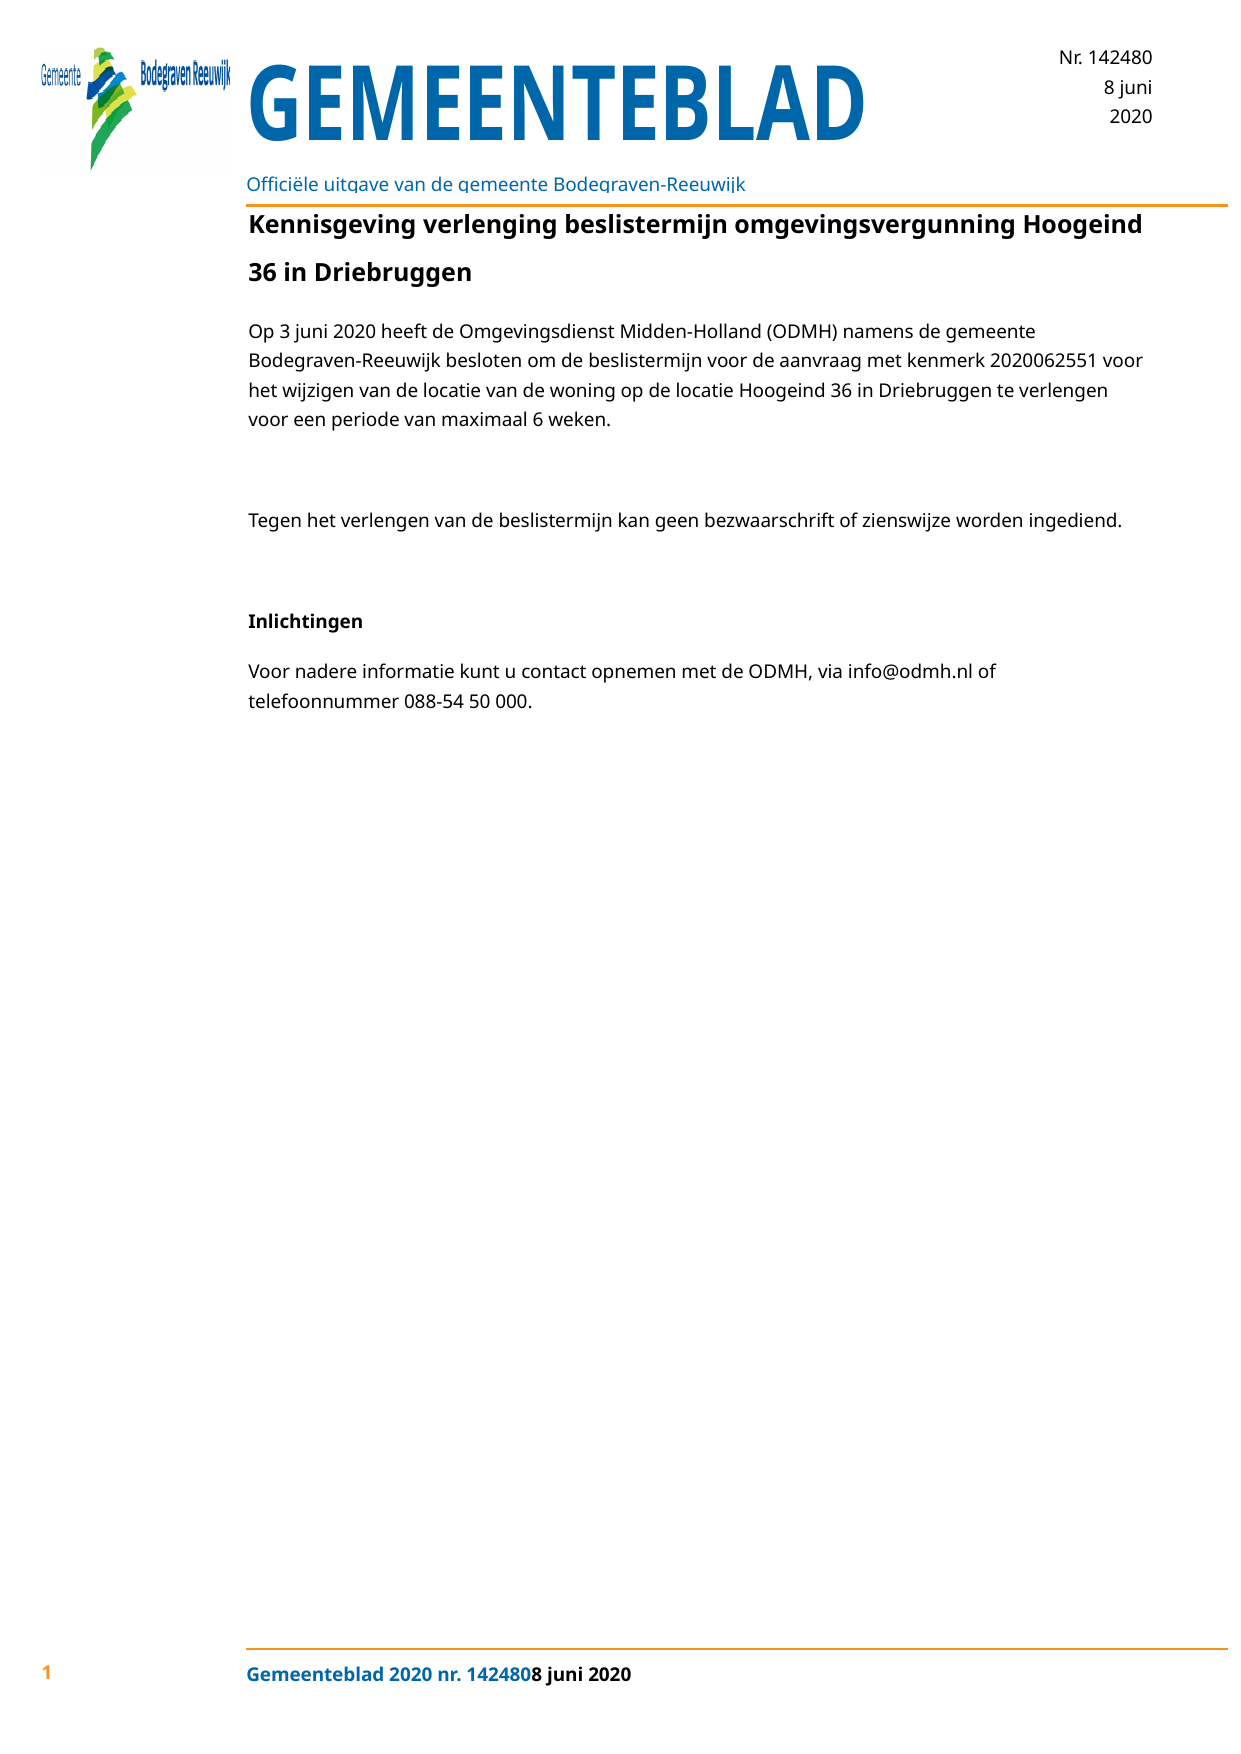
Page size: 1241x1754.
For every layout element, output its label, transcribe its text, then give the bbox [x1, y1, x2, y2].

picture [41, 47, 231, 172]
text Tegen het verlengen van de beslistermijn kan geen bezwaarschrift of zienswijze worden ingediend. [248, 507, 1152, 533]
text Op 3 juni 2020 heeft de Omgevingsdienst Midden-Holland (ODMH) namens de gemeente Bodegraven-Reeuwijk besloten om de beslistermijn voor de aanvraag met kenmerk 2020062551 voor het wijzigen van de locatie van de woning op de locatie Hoogeind 36 in Driebruggen te verlengen voor een periode van maximaal 6 weken. [248, 318, 1152, 432]
text Inlichtingen [248, 608, 1152, 634]
text Voor nadere informatie kunt u contact opnemen met de ODMH, via info@odmh.nl of telefoonnummer 088-54 50 000. [248, 659, 1152, 714]
text Kennisgeving verlenging beslistermijn omgevingsvergunning Hoogeind 36 in Driebruggen [248, 207, 1152, 288]
